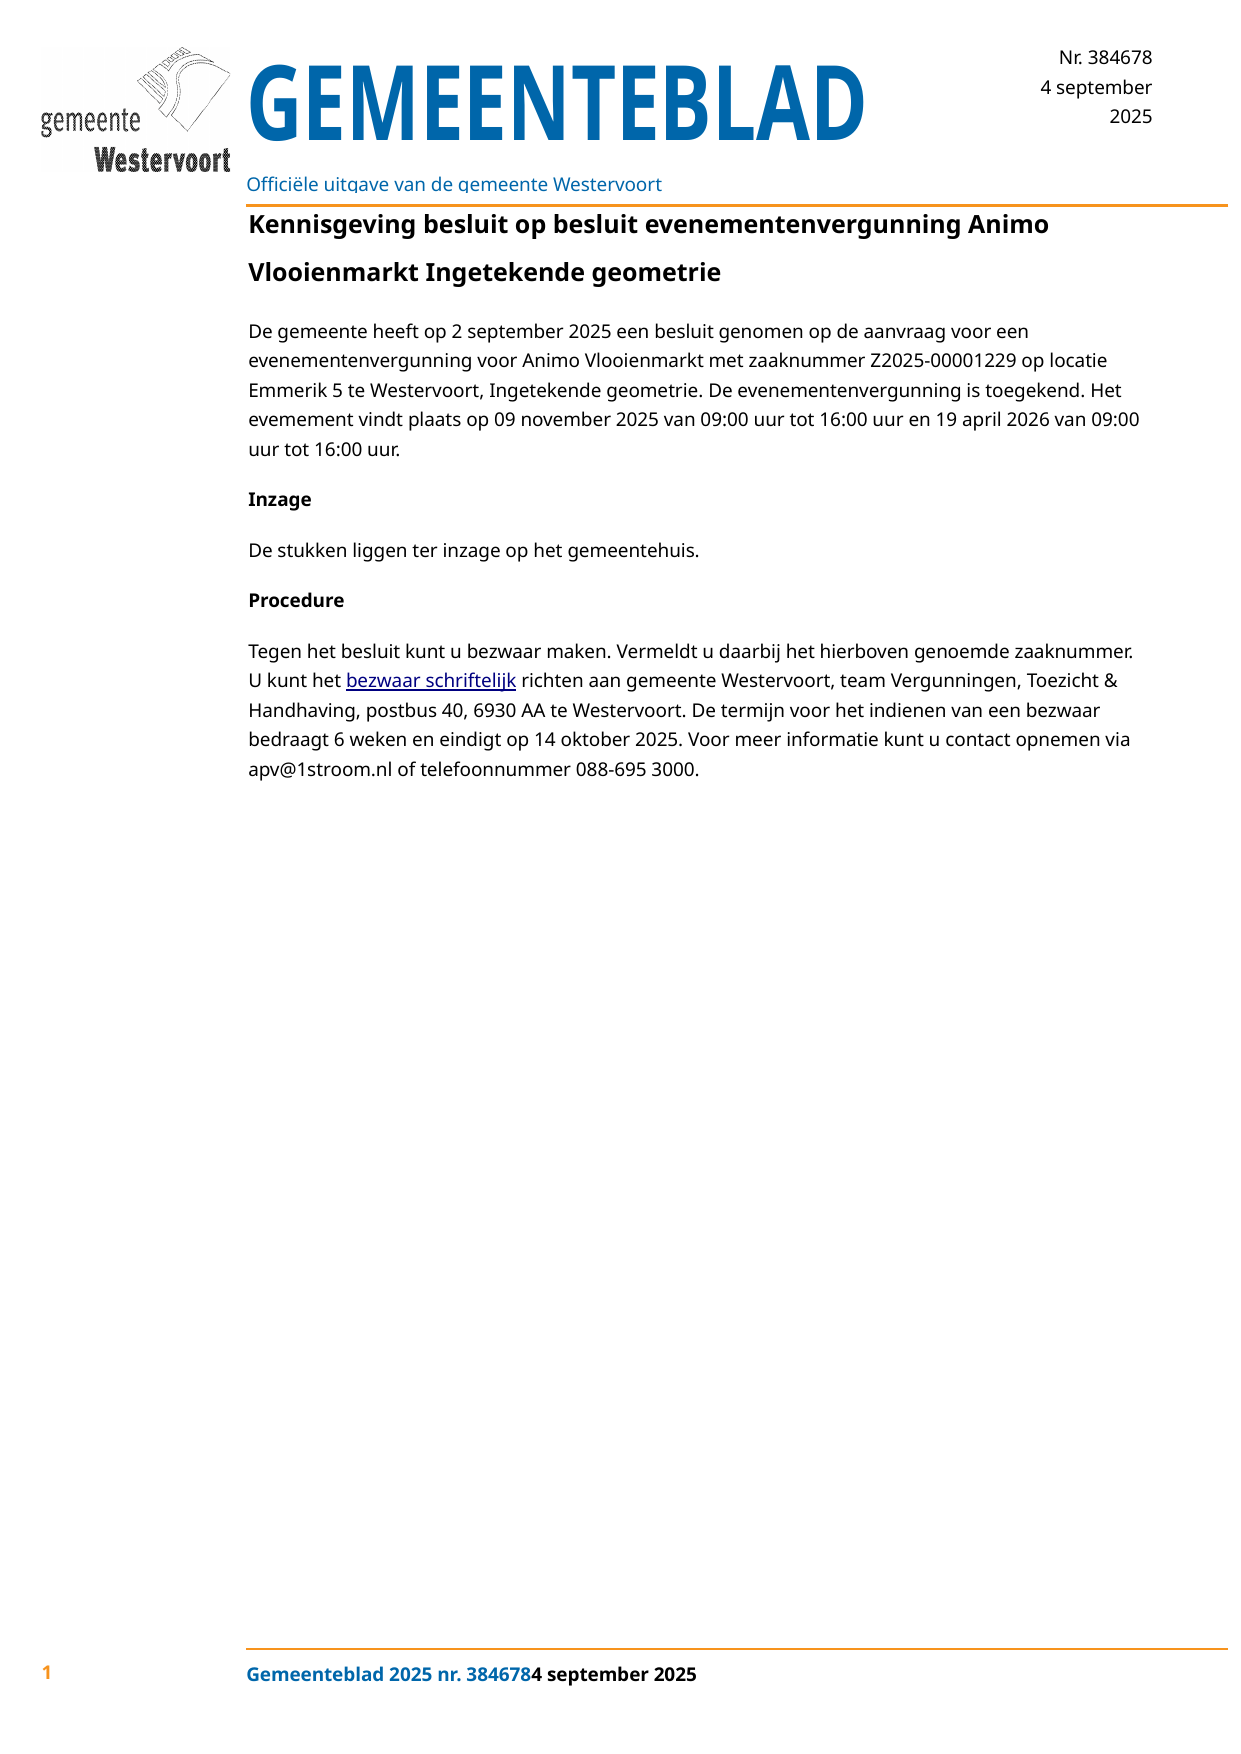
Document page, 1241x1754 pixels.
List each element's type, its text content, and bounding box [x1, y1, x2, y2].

text De stukken liggen ter inzage op het gemeentehuis. [248, 537, 1152, 563]
text Tegen het besluit kunt u bezwaar maken. Vermeldt u daarbij het hierboven genoemde zaaknummer. U kunt het bezwaar schriftelijk richten aan gemeente Westervoort, team Vergunningen, Toezicht & Handhaving, postbus 40, 6930 AA te Westervoort. De termijn voor het indienen van een bezwaar bedraagt 6 weken en eindigt op 14 oktober 2025. Voor meer informatie kunt u contact opnemen via apv@1stroom.nl of telefoonnummer 088-695 3000. [248, 638, 1152, 782]
text Kennisgeving besluit op besluit evenementenvergunning Animo Vlooienmarkt Ingetekende geometrie [248, 207, 1152, 288]
text De gemeente heeft op 2 september 2025 een besluit genomen op de aanvraag voor een evenementenvergunning voor Animo Vlooienmarkt met zaaknummer Z2025-00001229 op locatie Emmerik 5 te Westervoort, Ingetekende geometrie. De evenementenvergunning is toegekend. Het evemement vindt plaats op 09 november 2025 van 09:00 uur tot 16:00 uur en 19 april 2026 van 09:00 uur tot 16:00 uur. [248, 318, 1152, 462]
text Inzage [248, 487, 1152, 512]
picture [41, 47, 231, 172]
text Procedure [248, 587, 1152, 613]
